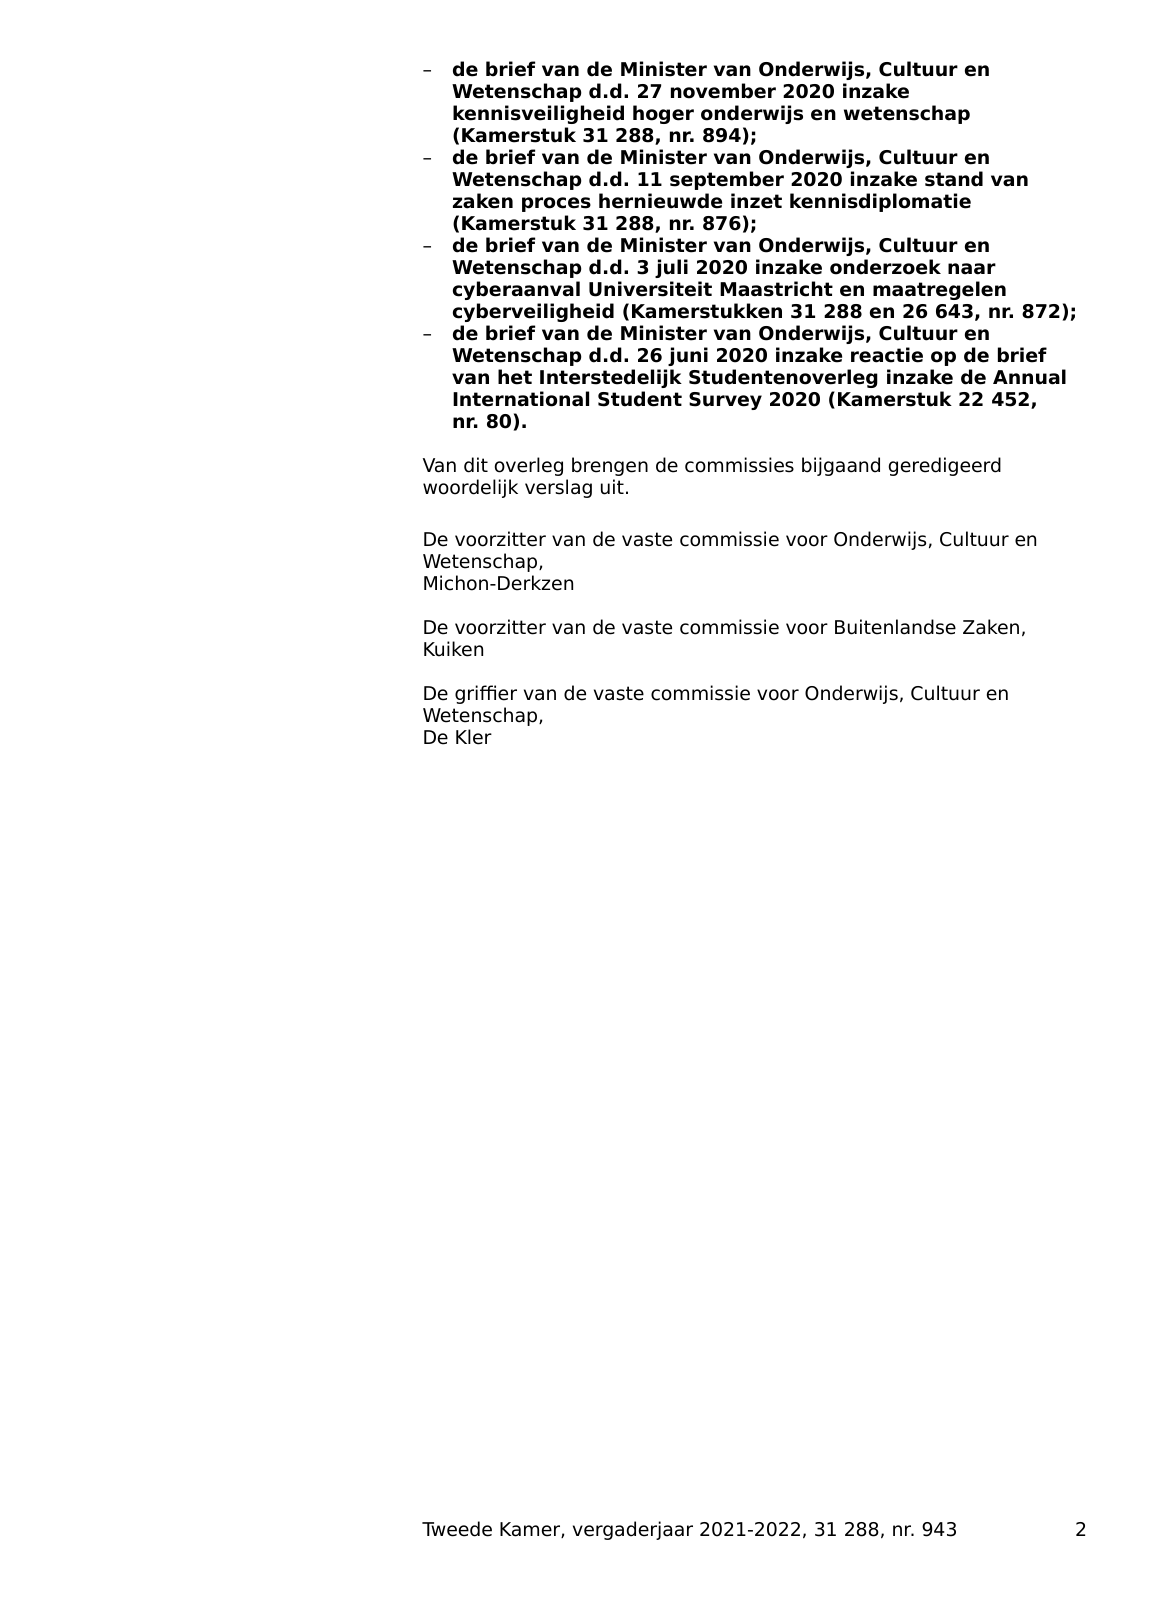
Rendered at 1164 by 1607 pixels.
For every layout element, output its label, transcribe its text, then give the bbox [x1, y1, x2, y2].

text De voorzitter van de vaste commissie voor Buitenlandse Zaken, Kuiken [422, 617, 1087, 661]
text – de brief van de Minister van Onderwijs, Cultuur en Wetenschap d.d. 27 november 2020 inzake kennisveiligheid hoger onderwijs en wetenschap (Kamerstuk 31 288, nr. 894); [422, 59, 1087, 147]
text – de brief van de Minister van Onderwijs, Cultuur en Wetenschap d.d. 11 september 2020 inzake stand van zaken proces hernieuwde inzet kennisdiplomatie (Kamerstuk 31 288, nr. 876); [422, 147, 1087, 235]
text De griffier van de vaste commissie voor Onderwijs, Cultuur en Wetenschap, De Kler [422, 683, 1087, 749]
text De voorzitter van de vaste commissie voor Onderwijs, Cultuur en Wetenschap, Michon-Derkzen [422, 529, 1087, 595]
text – de brief van de Minister van Onderwijs, Cultuur en Wetenschap d.d. 26 juni 2020 inzake reactie op de brief van het Interstedelijk Studentenoverleg inzake de Annual International Student Survey 2020 (Kamerstuk 22 452, nr. 80). [422, 323, 1087, 433]
text Van dit overleg brengen de commissies bijgaand geredigeerd woordelijk verslag uit. [422, 455, 1087, 499]
text – de brief van de Minister van Onderwijs, Cultuur en Wetenschap d.d. 3 juli 2020 inzake onderzoek naar cyberaanval Universiteit Maastricht en maatregelen cyberveiligheid (Kamerstukken 31 288 en 26 643, nr. 872); [422, 235, 1087, 323]
